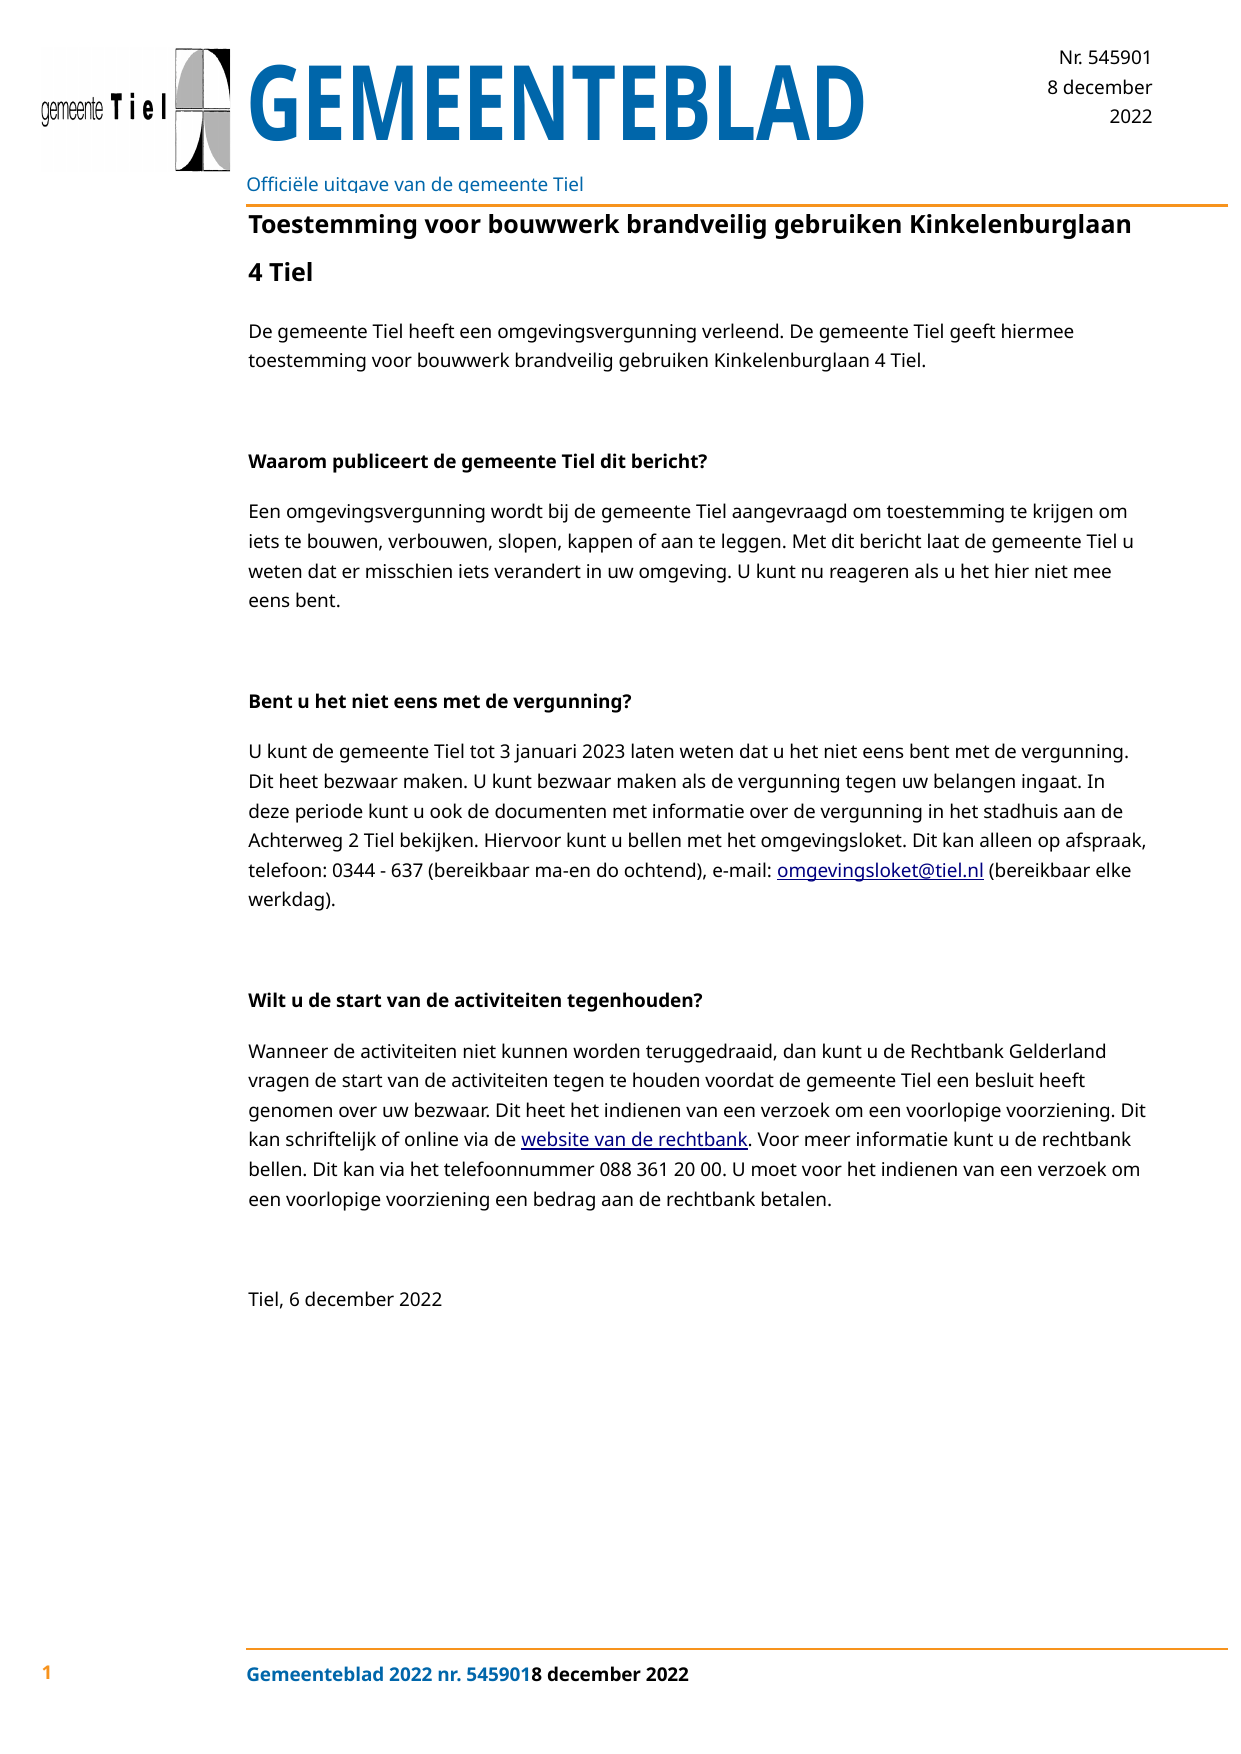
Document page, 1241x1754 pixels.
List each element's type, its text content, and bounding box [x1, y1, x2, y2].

picture [41, 47, 231, 172]
text Wilt u de start van de activiteiten tegenhouden? [248, 987, 1152, 1013]
text Toestemming voor bouwwerk brandveilig gebruiken Kinkelenburglaan 4 Tiel [248, 207, 1152, 288]
text Tiel, 6 december 2022 [248, 1287, 1152, 1312]
text Bent u het niet eens met de vergunning? [248, 688, 1152, 714]
text De gemeente Tiel heeft een omgevingsvergunning verleend. De gemeente Tiel geeft hiermee toestemming voor bouwwerk brandveilig gebruiken Kinkelenburglaan 4 Tiel. [248, 318, 1152, 373]
text U kunt de gemeente Tiel tot 3 januari 2023 laten weten dat u het niet eens bent met de vergunning. Dit heet bezwaar maken. U kunt bezwaar maken als de vergunning tegen uw belangen ingaat. In deze periode kunt u ook de documenten met informatie over de vergunning in het stadhuis aan de Achterweg 2 Tiel bekijken. Hiervoor kunt u bellen met het omgevingsloket. Dit kan alleen op afspraak, telefoon: 0344 - 637 (bereikbaar ma-en do ochtend), e-mail: omgevingsloket@tiel.nl (bereikbaar elke werkdag). [248, 739, 1152, 912]
text Wanneer de activiteiten niet kunnen worden teruggedraaid, dan kunt u de Rechtbank Gelderland vragen de start van de activiteiten tegen te houden voordat de gemeente Tiel een besluit heeft genomen over uw bezwaar. Dit heet het indienen van een verzoek om een voorlopige voorziening. Dit kan schriftelijk of online via de website van de rechtbank. Voor meer informatie kunt u de rechtbank bellen. Dit kan via het telefoonnummer 088 361 20 00. U moet voor het indienen van een verzoek om een voorlopige voorziening een bedrag aan de rechtbank betalen. [248, 1038, 1152, 1212]
text Waarom publiceert de gemeente Tiel dit bericht? [248, 448, 1152, 474]
text Een omgevingsvergunning wordt bij de gemeente Tiel aangevraagd om toestemming te krijgen om iets te bouwen, verbouwen, slopen, kappen of aan te leggen. Met dit bericht laat de gemeente Tiel u weten dat er misschien iets verandert in uw omgeving. U kunt nu reageren als u het hier niet mee eens bent. [248, 499, 1152, 613]
